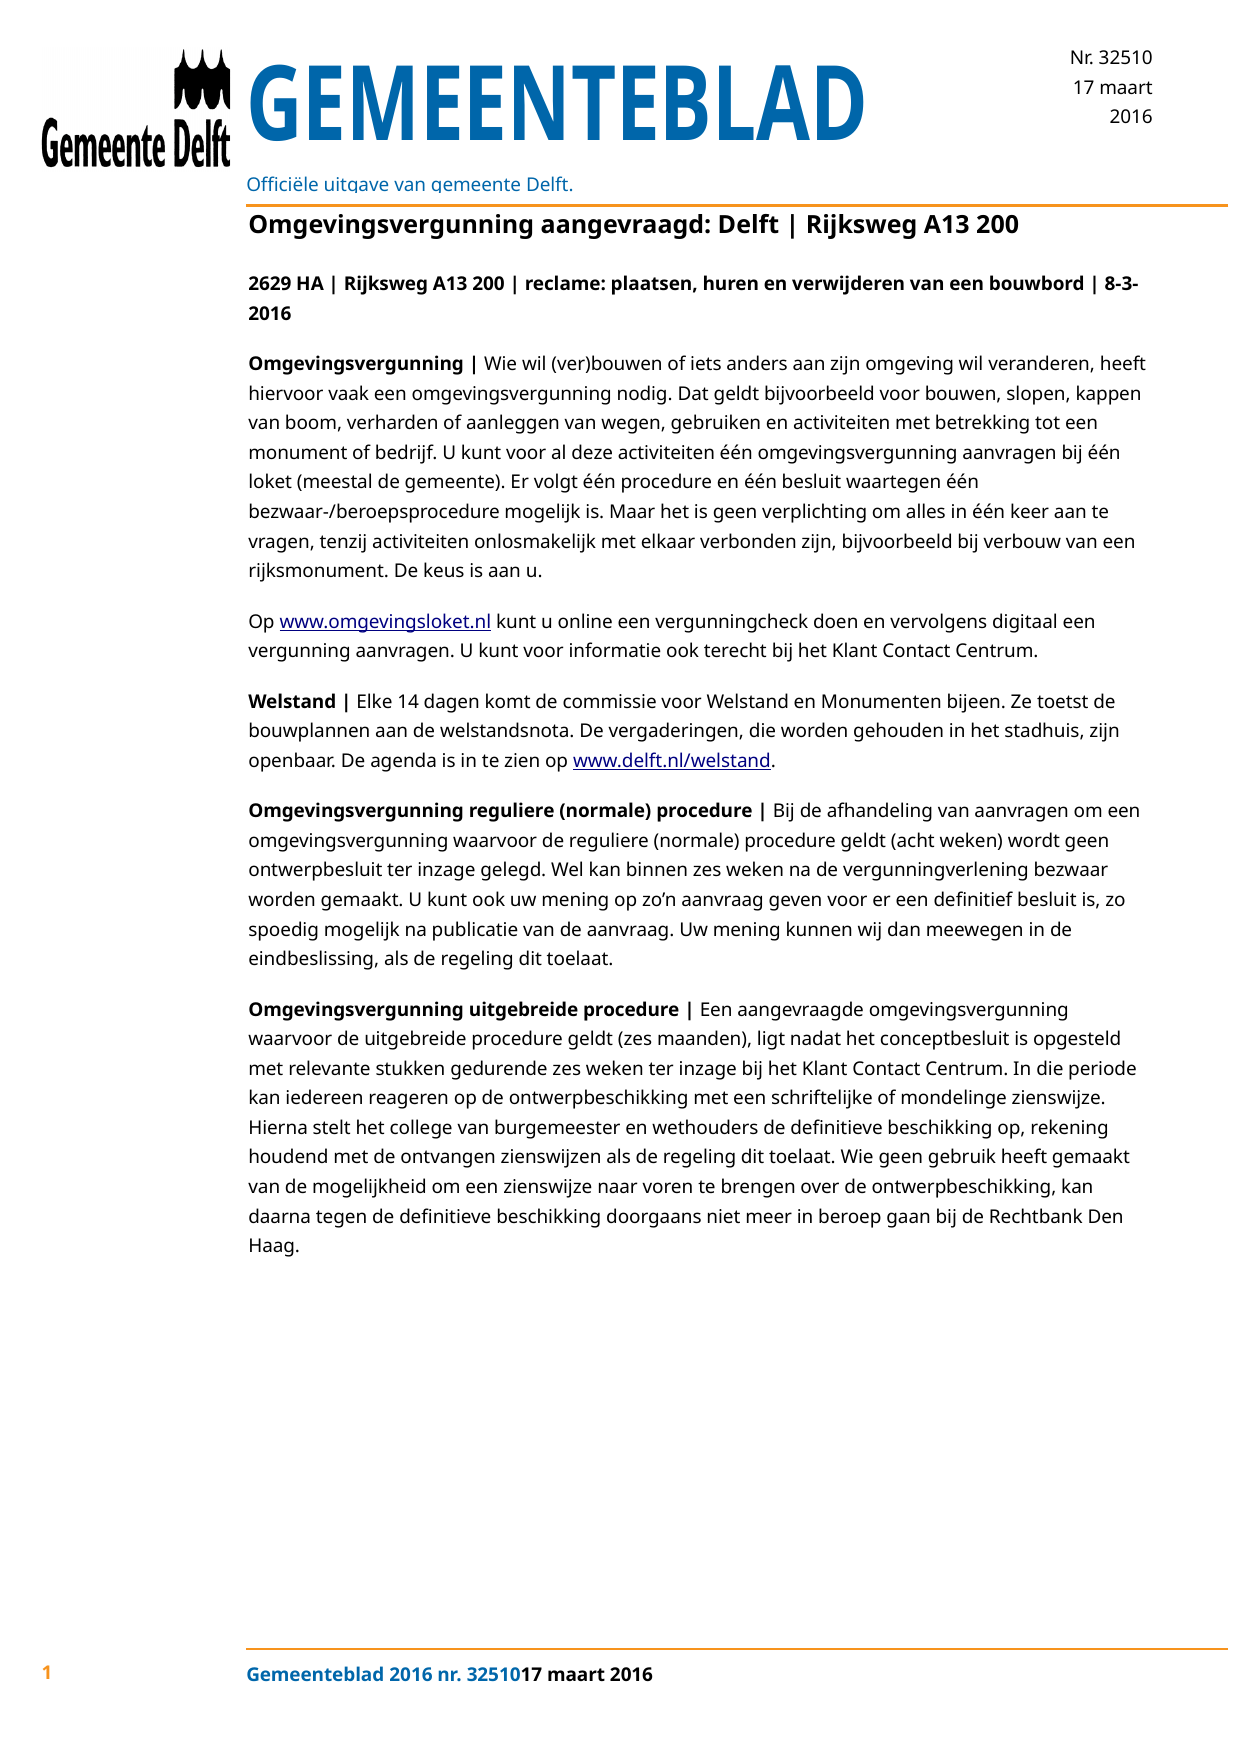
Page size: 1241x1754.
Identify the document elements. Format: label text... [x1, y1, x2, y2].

text Op www.omgevingsloket.nl kunt u online een vergunningcheck doen en vervolgens digitaal een vergunning aanvragen. U kunt voor informatie ook terecht bij het Klant Contact Centrum. [248, 608, 1152, 663]
text 2629 HA | Rijksweg A13 200 | reclame: plaatsen, huren en verwijderen van een bouwbord | 8-3-2016 [248, 270, 1152, 326]
text Omgevingsvergunning aangevraagd: Delft | Rijksweg A13 200 [248, 207, 1152, 241]
picture [41, 47, 231, 172]
text Omgevingsvergunning uitgebreide procedure | Een aangevraagde omgevingsvergunning waarvoor de uitgebreide procedure geldt (zes maanden), ligt nadat het conceptbesluit is opgesteld met relevante stukken gedurende zes weken ter inzage bij het Klant Contact Centrum. In die periode kan iedereen reageren op de ontwerpbeschikking met een schriftelijke of mondelinge zienswijze. Hierna stelt het college van burgemeester en wethouders de definitieve beschikking op, rekening houdend met de ontvangen zienswijzen als de regeling dit toelaat. Wie geen gebruik heeft gemaakt van de mogelijkheid om een zienswijze naar voren te brengen over de ontwerpbeschikking, kan daarna tegen de definitieve beschikking doorgaans niet meer in beroep gaan bij de Rechtbank Den Haag. [248, 996, 1152, 1258]
text Omgevingsvergunning reguliere (normale) procedure | Bij de afhandeling van aanvragen om een omgevingsvergunning waarvoor de reguliere (normale) procedure geldt (acht weken) wordt geen ontwerpbesluit ter inzage gelegd. Wel kan binnen zes weken na de vergunningverlening bezwaar worden gemaakt. U kunt ook uw mening op zo’n aanvraag geven voor er een definitief besluit is, zo spoedig mogelijk na publicatie van de aanvraag. Uw mening kunnen wij dan meewegen in de eindbeslissing, als de regeling dit toelaat. [248, 797, 1152, 971]
text Omgevingsvergunning | Wie wil (ver)bouwen of iets anders aan zijn omgeving wil veranderen, heeft hiervoor vaak een omgevingsvergunning nodig. Dat geldt bijvoorbeeld voor bouwen, slopen, kappen van boom, verharden of aanleggen van wegen, gebruiken en activiteiten met betrekking tot een monument of bedrijf. U kunt voor al deze activiteiten één omgevingsvergunning aanvragen bij één loket (meestal de gemeente). Er volgt één procedure en één besluit waartegen één bezwaar-/beroepsprocedure mogelijk is. Maar het is geen verplichting om alles in één keer aan te vragen, tenzij activiteiten onlosmakelijk met elkaar verbonden zijn, bijvoorbeeld bij verbouw van een rijksmonument. De keus is aan u. [248, 350, 1152, 583]
text Welstand | Elke 14 dagen komt de commissie voor Welstand en Monumenten bijeen. Ze toetst de bouwplannen aan de welstandsnota. De vergaderingen, die worden gehouden in het stadhuis, zijn openbaar. De agenda is in te zien op www.delft.nl/welstand. [248, 688, 1152, 773]
